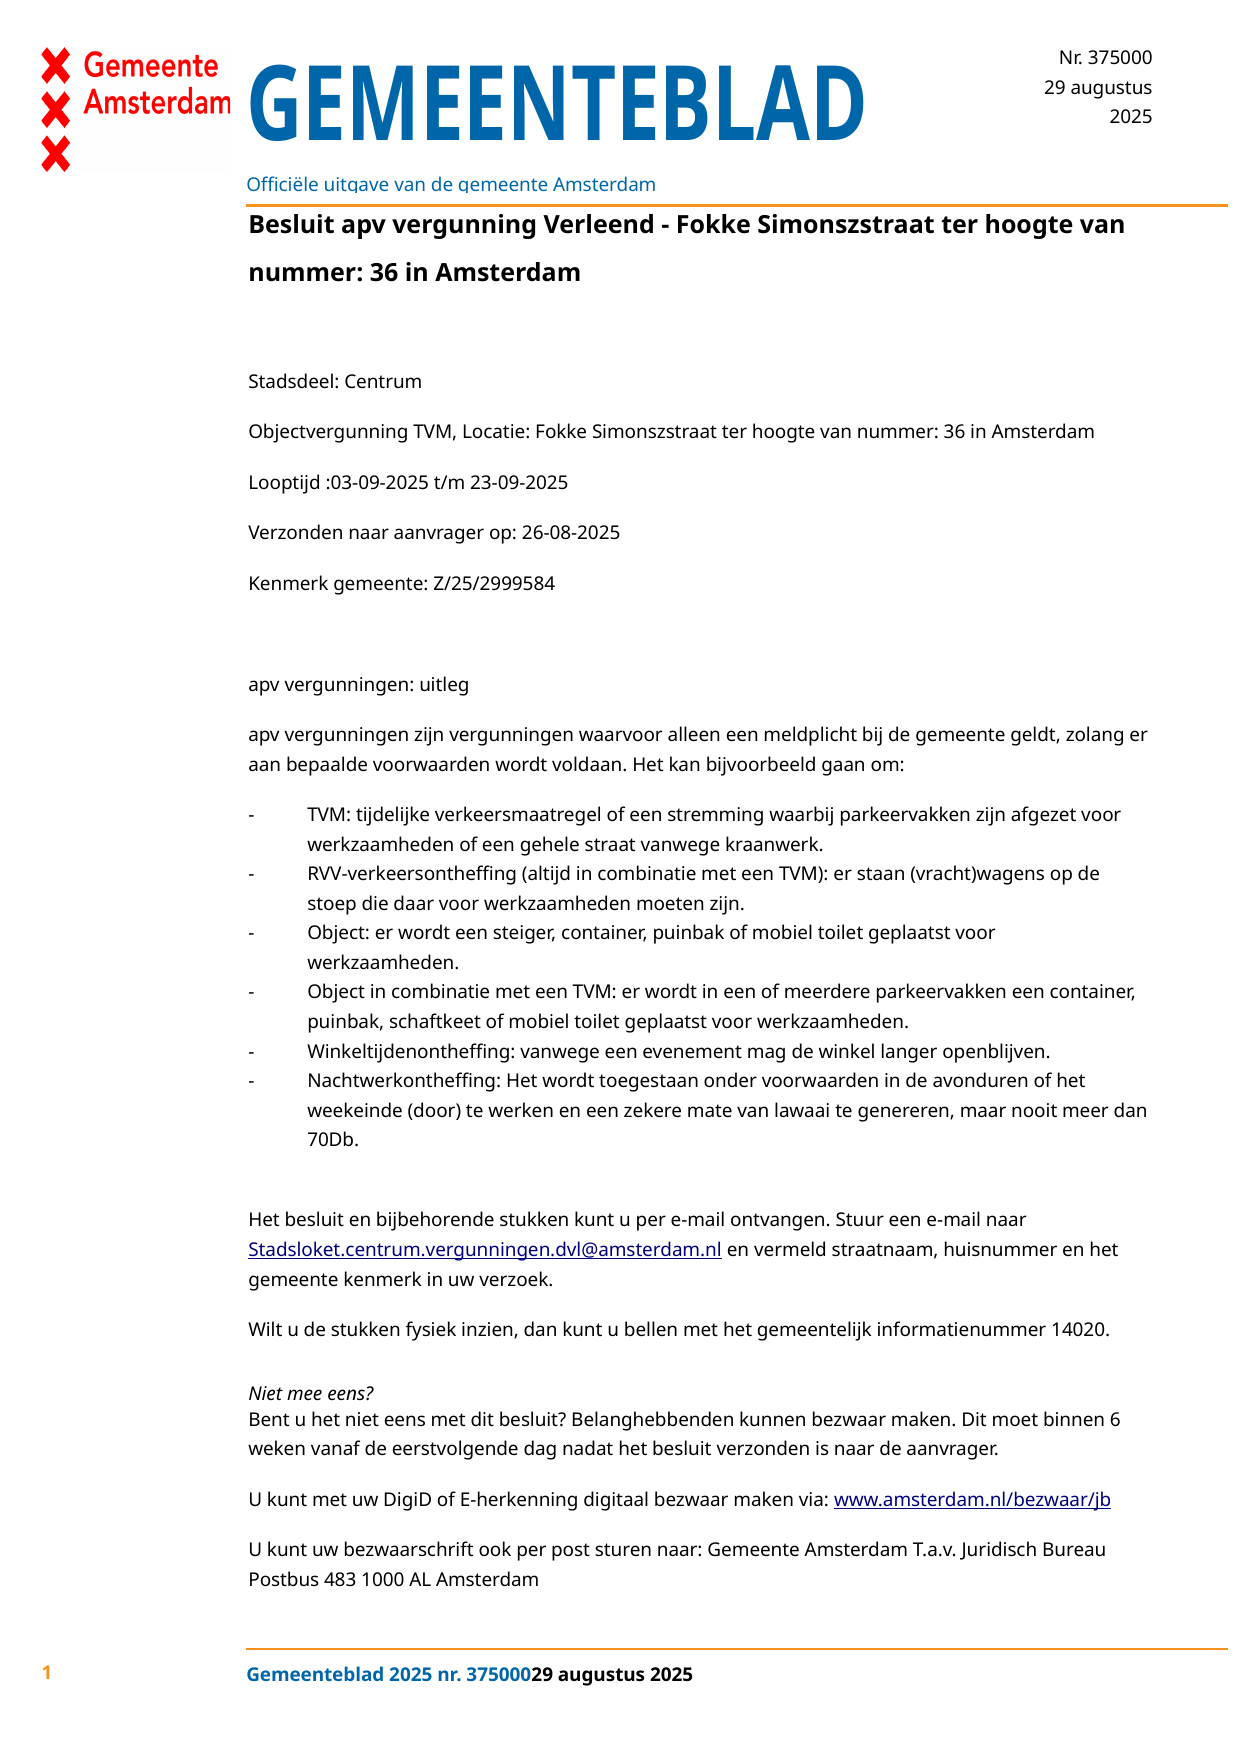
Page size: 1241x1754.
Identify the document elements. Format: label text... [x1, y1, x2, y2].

list RVV-verkeersontheffing (altijd in combinatie met een TVM): er staan (vracht)wagens op de stoep die daar voor werkzaamheden moeten zijn. [248, 860, 1152, 916]
text Verzonden naar aanvrager op: 26-08-2025 [248, 519, 1152, 545]
list Object in combinatie met een TVM: er wordt in een of meerdere parkeervakken een container, puinbak, schaftkeet of mobiel toilet geplaatst voor werkzaamheden. [248, 979, 1152, 1034]
text Besluit apv vergunning Verleend - Fokke Simonszstraat ter hoogte van nummer: 36 in Amsterdam [248, 207, 1152, 288]
text Stadsdeel: Centrum [248, 368, 1152, 394]
text Het besluit en bijbehorende stukken kunt u per e-mail ontvangen. Stuur een e-mail naar Stadsloket.centrum.vergunningen.dvl@amsterdam.nl en vermeld straatnaam, huisnummer en het gemeente kenmerk in uw verzoek. [248, 1207, 1152, 1292]
text Objectvergunning TVM, Locatie: Fokke Simonszstraat ter hoogte van nummer: 36 in Amsterdam [248, 419, 1152, 444]
text apv vergunningen zijn vergunningen waarvoor alleen een meldplicht bij de gemeente geldt, zolang er aan bepaalde voorwaarden wordt voldaan. Het kan bijvoorbeeld gaan om: [248, 721, 1152, 777]
list Nachtwerkontheffing: Het wordt toegestaan onder voorwaarden in de avonduren of het weekeinde (door) te werken en een zekere mate van lawaai te genereren, maar nooit meer dan 70Db. [248, 1067, 1152, 1152]
list Object: er wordt een steiger, container, puinbak of mobiel toilet geplaatst voor werkzaamheden. [248, 919, 1152, 975]
text Wilt u de stukken fysiek inzien, dan kunt u bellen met het gemeentelijk informatienummer 14020. [248, 1316, 1152, 1342]
text Looptijd :03-09-2025 t/m 23-09-2025 [248, 469, 1152, 495]
text U kunt uw bezwaarschrift ook per post sturen naar: Gemeente Amsterdam T.a.v. Juridisch Bureau Postbus 483 1000 AL Amsterdam [248, 1536, 1152, 1592]
list Winkeltijdenontheffing: vanwege een evenement mag de winkel langer openblijven. [248, 1038, 1152, 1064]
text U kunt met uw DigiD of E-herkenning digitaal bezwaar maken via: www.amsterdam.nl/bezwaar/jb [248, 1486, 1152, 1512]
text Niet mee eens? [248, 1380, 1152, 1406]
text Kenmerk gemeente: Z/25/2999584 [248, 570, 1152, 596]
list TVM: tijdelijke verkeersmaatregel of een stremming waarbij parkeervakken zijn afgezet voor werkzaamheden of een gehele straat vanwege kraanwerk. [248, 801, 1152, 857]
text apv vergunningen: uitleg [248, 671, 1152, 697]
picture [41, 47, 231, 172]
text Bent u het niet eens met dit besluit? Belanghebbenden kunnen bezwaar maken. Dit moet binnen 6 weken vanaf de eerstvolgende dag nadat het besluit verzonden is naar de aanvrager. [248, 1406, 1152, 1461]
